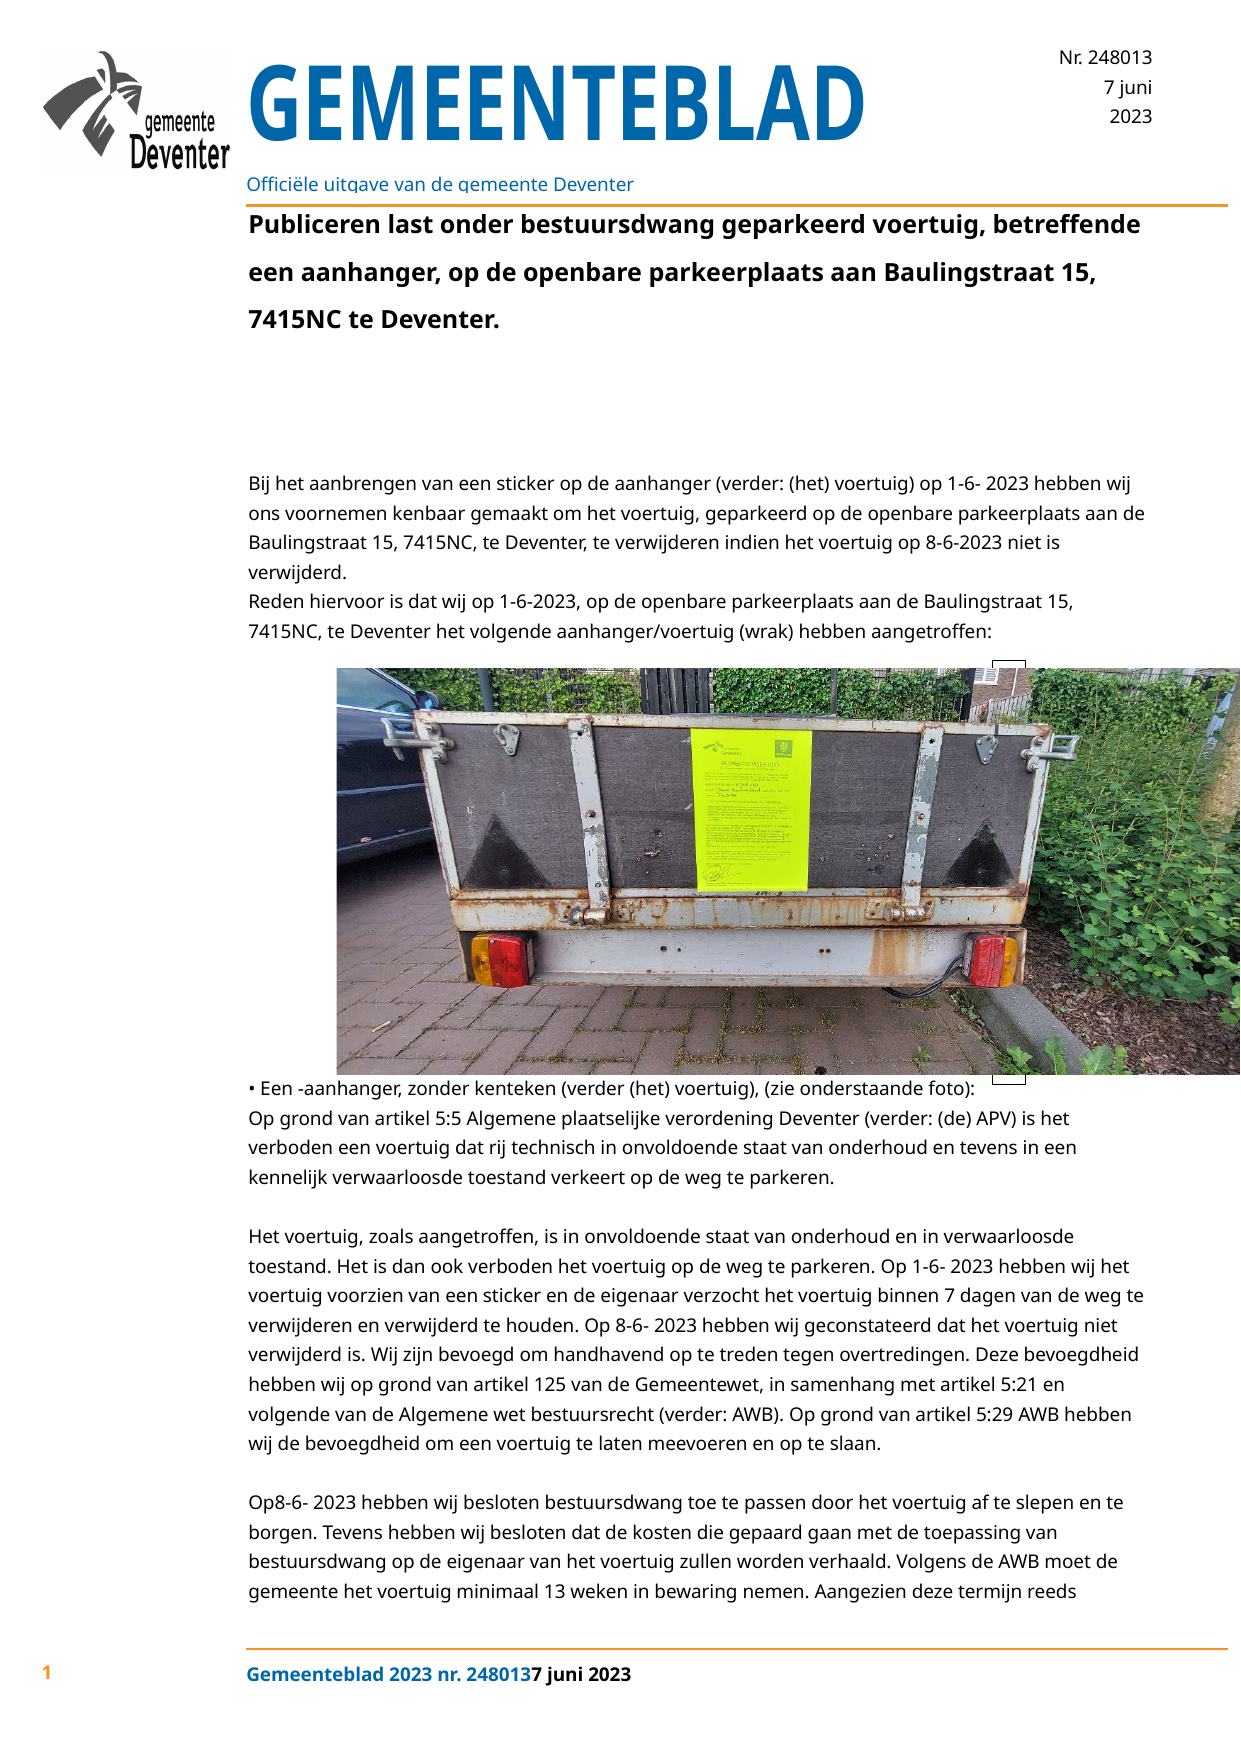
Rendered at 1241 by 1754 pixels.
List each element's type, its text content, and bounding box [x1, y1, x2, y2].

text Publiceren last onder bestuursdwang geparkeerd voertuig, betreffende een aanhanger, op de openbare parkeerplaats aan Baulingstraat 15, 7415NC te Deventer. [248, 207, 1152, 336]
text • Een -aanhanger, zonder kenteken (verder (het) voertuig), (zie onderstaande foto): [248, 648, 1152, 1101]
text Reden hiervoor is dat wij op 1-6-2023, op de openbare parkeerplaats aan de Baulingstraat 15, 7415NC, te Deventer het volgende aanhanger/voertuig (wrak) hebben aangetroffen: [248, 588, 1152, 644]
picture [41, 47, 231, 172]
picture [336, 668, 1240, 1075]
text Op8-6- 2023 hebben wij besloten bestuursdwang toe te passen door het voertuig af te slepen en te borgen. Tevens hebben wij besloten dat de kosten die gepaard gaan met de toepassing van bestuursdwang op de eigenaar van het voertuig zullen worden verhaald. Volgens de AWB moet de gemeente het voertuig minimaal 13 weken in bewaring nemen. Aangezien deze termijn reeds [248, 1489, 1152, 1604]
text Bij het aanbrengen van een sticker op de aanhanger (verder: (het) voertuig) op 1-6- 2023 hebben wij ons voornemen kenbaar gemaakt om het voertuig, geparkeerd op de openbare parkeerplaats aan de Baulingstraat 15, 7415NC, te Deventer, te verwijderen indien het voertuig op 8-6-2023 niet is verwijderd. [248, 470, 1152, 584]
text Het voertuig, zoals aangetroffen, is in onvoldoende staat van onderhoud en in verwaarloosde toestand. Het is dan ook verboden het voertuig op de weg te parkeren. Op 1-6- 2023 hebben wij het voertuig voorzien van een sticker en de eigenaar verzocht het voertuig binnen 7 dagen van de weg te verwijderen en verwijderd te houden. Op 8-6- 2023 hebben wij geconstateerd dat het voertuig niet verwijderd is. Wij zijn bevoegd om handhavend op te treden tegen overtredingen. Deze bevoegdheid hebben wij op grond van artikel 125 van de Gemeentewet, in samenhang met artikel 5:21 en volgende van de Algemene wet bestuursrecht (verder: AWB). Op grond van artikel 5:29 AWB hebben wij de bevoegdheid om een voertuig te laten meevoeren en op te slaan. [248, 1223, 1152, 1456]
text Op grond van artikel 5:5 Algemene plaatselijke verordening Deventer (verder: (de) APV) is het verboden een voertuig dat rij technisch in onvoldoende staat van onderhoud en tevens in een kennelijk verwaarloosde toestand verkeert op de weg te parkeren. [248, 1105, 1152, 1190]
